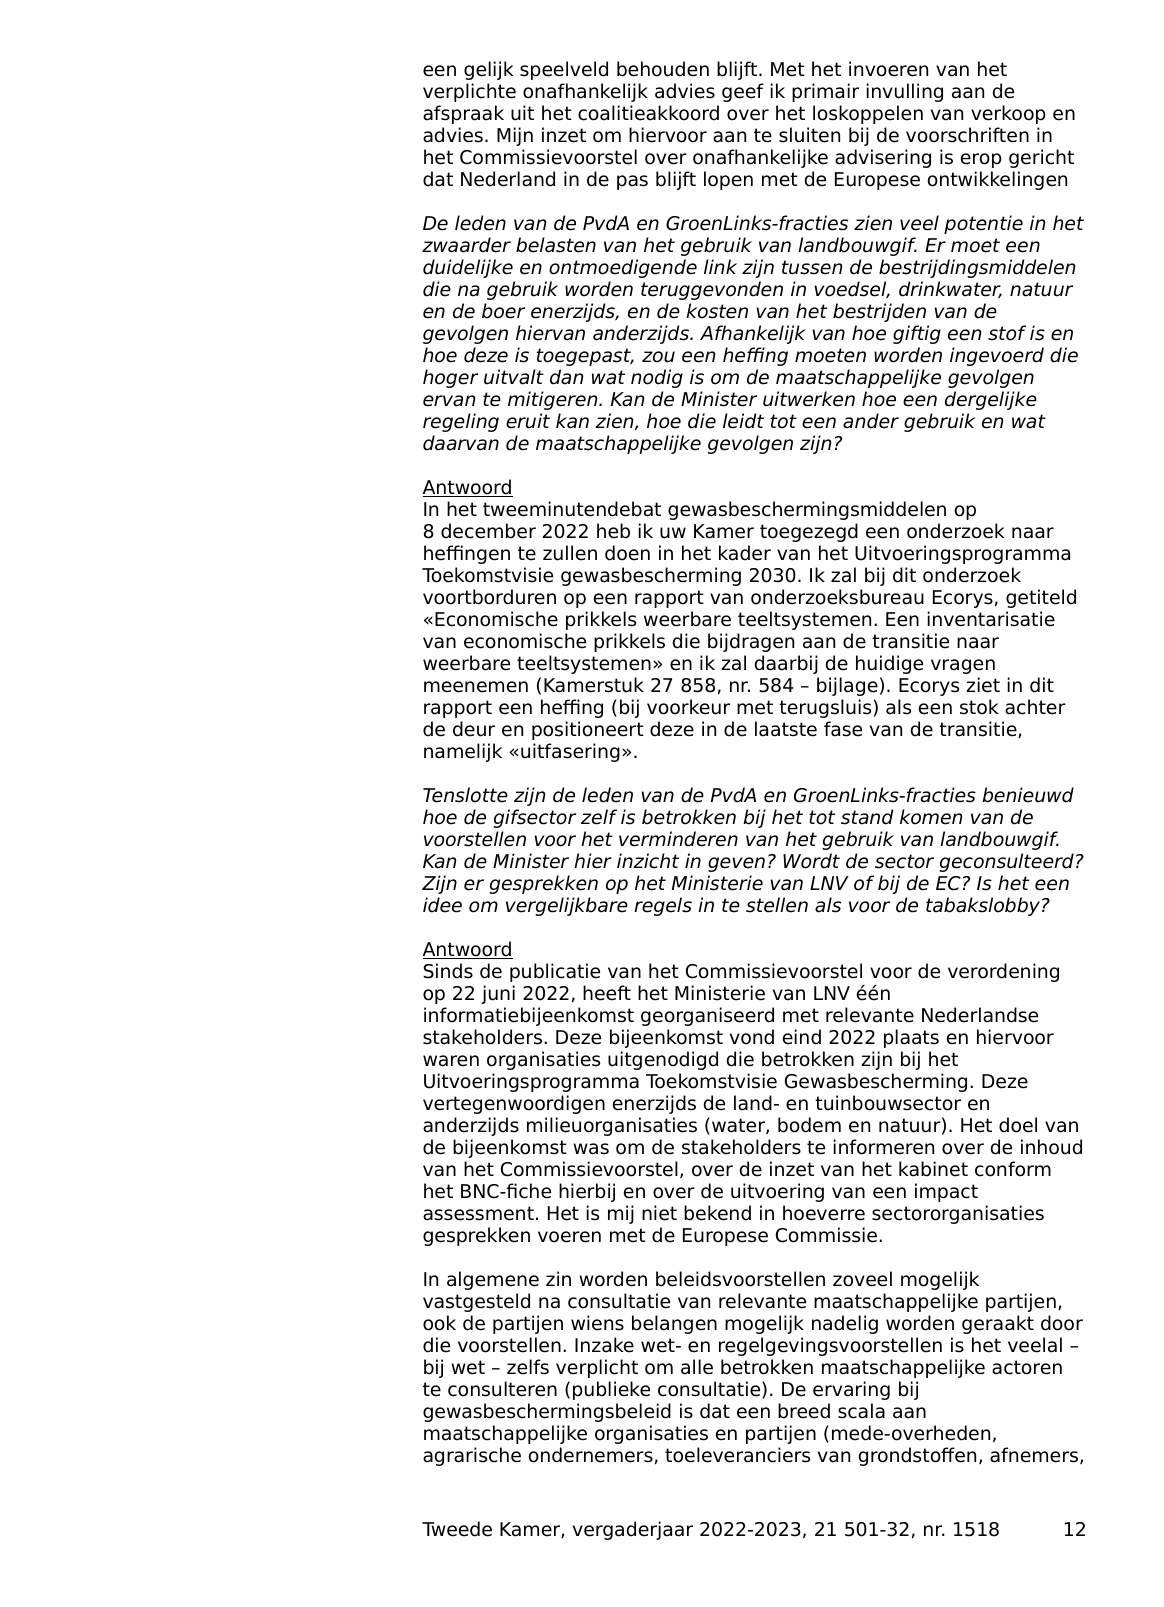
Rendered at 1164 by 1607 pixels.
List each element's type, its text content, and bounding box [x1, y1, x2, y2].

text In het tweeminutendebat gewasbeschermingsmiddelen op 8 december 2022 heb ik uw Kamer toegezegd een onderzoek naar heffingen te zullen doen in het kader van het Uitvoeringsprogramma Toekomstvisie gewasbescherming 2030. Ik zal bij dit onderzoek voortborduren op een rapport van onderzoeksbureau Ecorys, getiteld «Economische prikkels weerbare teeltsystemen. Een inventarisatie van economische prikkels die bijdragen aan de transitie naar weerbare teeltsystemen» en ik zal daarbij de huidige vragen meenemen (Kamerstuk 27 858, nr. 584 – bijlage). Ecorys ziet in dit rapport een heffing (bij voorkeur met terugsluis) als een stok achter de deur en positioneert deze in de laatste fase van de transitie, namelijk «uitfasering». [422, 499, 1087, 763]
text Tenslotte zijn de leden van de PvdA en GroenLinks-fracties benieuwd hoe de gifsector zelf is betrokken bij het tot stand komen van de voorstellen voor het verminderen van het gebruik van landbouwgif. Kan de Minister hier inzicht in geven? Wordt de sector geconsulteerd? Zijn er gesprekken op het Ministerie van LNV of bij de EC? Is het een idee om vergelijkbare regels in te stellen als voor de tabakslobby? [422, 785, 1087, 917]
text De leden van de PvdA en GroenLinks-fracties zien veel potentie in het zwaarder belasten van het gebruik van landbouwgif. Er moet een duidelijke en ontmoedigende link zijn tussen de bestrijdingsmiddelen die na gebruik worden teruggevonden in voedsel, drinkwater, natuur en de boer enerzijds, en de kosten van het bestrijden van de gevolgen hiervan anderzijds. Afhankelijk van hoe giftig een stof is en hoe deze is toegepast, zou een heffing moeten worden ingevoerd die hoger uitvalt dan wat nodig is om de maatschappelijke gevolgen ervan te mitigeren. Kan de Minister uitwerken hoe een dergelijke regeling eruit kan zien, hoe die leidt tot een ander gebruik en wat daarvan de maatschappelijke gevolgen zijn? [422, 213, 1087, 455]
text Antwoord [422, 477, 1087, 499]
text In algemene zin worden beleidsvoorstellen zoveel mogelijk vastgesteld na consultatie van relevante maatschappelijke partijen, ook de partijen wiens belangen mogelijk nadelig worden geraakt door die voorstellen. Inzake wet- en regelgevingsvoorstellen is het veelal – bij wet – zelfs verplicht om alle betrokken maatschappelijke actoren te consulteren (publieke consultatie). De ervaring bij gewasbeschermingsbeleid is dat een breed scala aan maatschappelijke organisaties en partijen (mede-overheden, agrarische ondernemers, toeleveranciers van grondstoffen, afnemers, [422, 1269, 1087, 1467]
text Antwoord [422, 939, 1087, 961]
text Sinds de publicatie van het Commissievoorstel voor de verordening op 22 juni 2022, heeft het Ministerie van LNV één informatiebijeenkomst georganiseerd met relevante Nederlandse stakeholders. Deze bijeenkomst vond eind 2022 plaats en hiervoor waren organisaties uitgenodigd die betrokken zijn bij het Uitvoeringsprogramma Toekomstvisie Gewasbescherming. Deze vertegenwoordigen enerzijds de land- en tuinbouwsector en anderzijds milieuorganisaties (water, bodem en natuur). Het doel van de bijeenkomst was om de stakeholders te informeren over de inhoud van het Commissievoorstel, over de inzet van het kabinet conform het BNC-fiche hierbij en over de uitvoering van een impact assessment. Het is mij niet bekend in hoeverre sectororganisaties gesprekken voeren met de Europese Commissie. [422, 961, 1087, 1247]
text een gelijk speelveld behouden blijft. Met het invoeren van het verplichte onafhankelijk advies geef ik primair invulling aan de afspraak uit het coalitieakkoord over het loskoppelen van verkoop en advies. Mijn inzet om hiervoor aan te sluiten bij de voorschriften in het Commissievoorstel over onafhankelijke advisering is erop gericht dat Nederland in de pas blijft lopen met de Europese ontwikkelingen [422, 59, 1087, 191]
